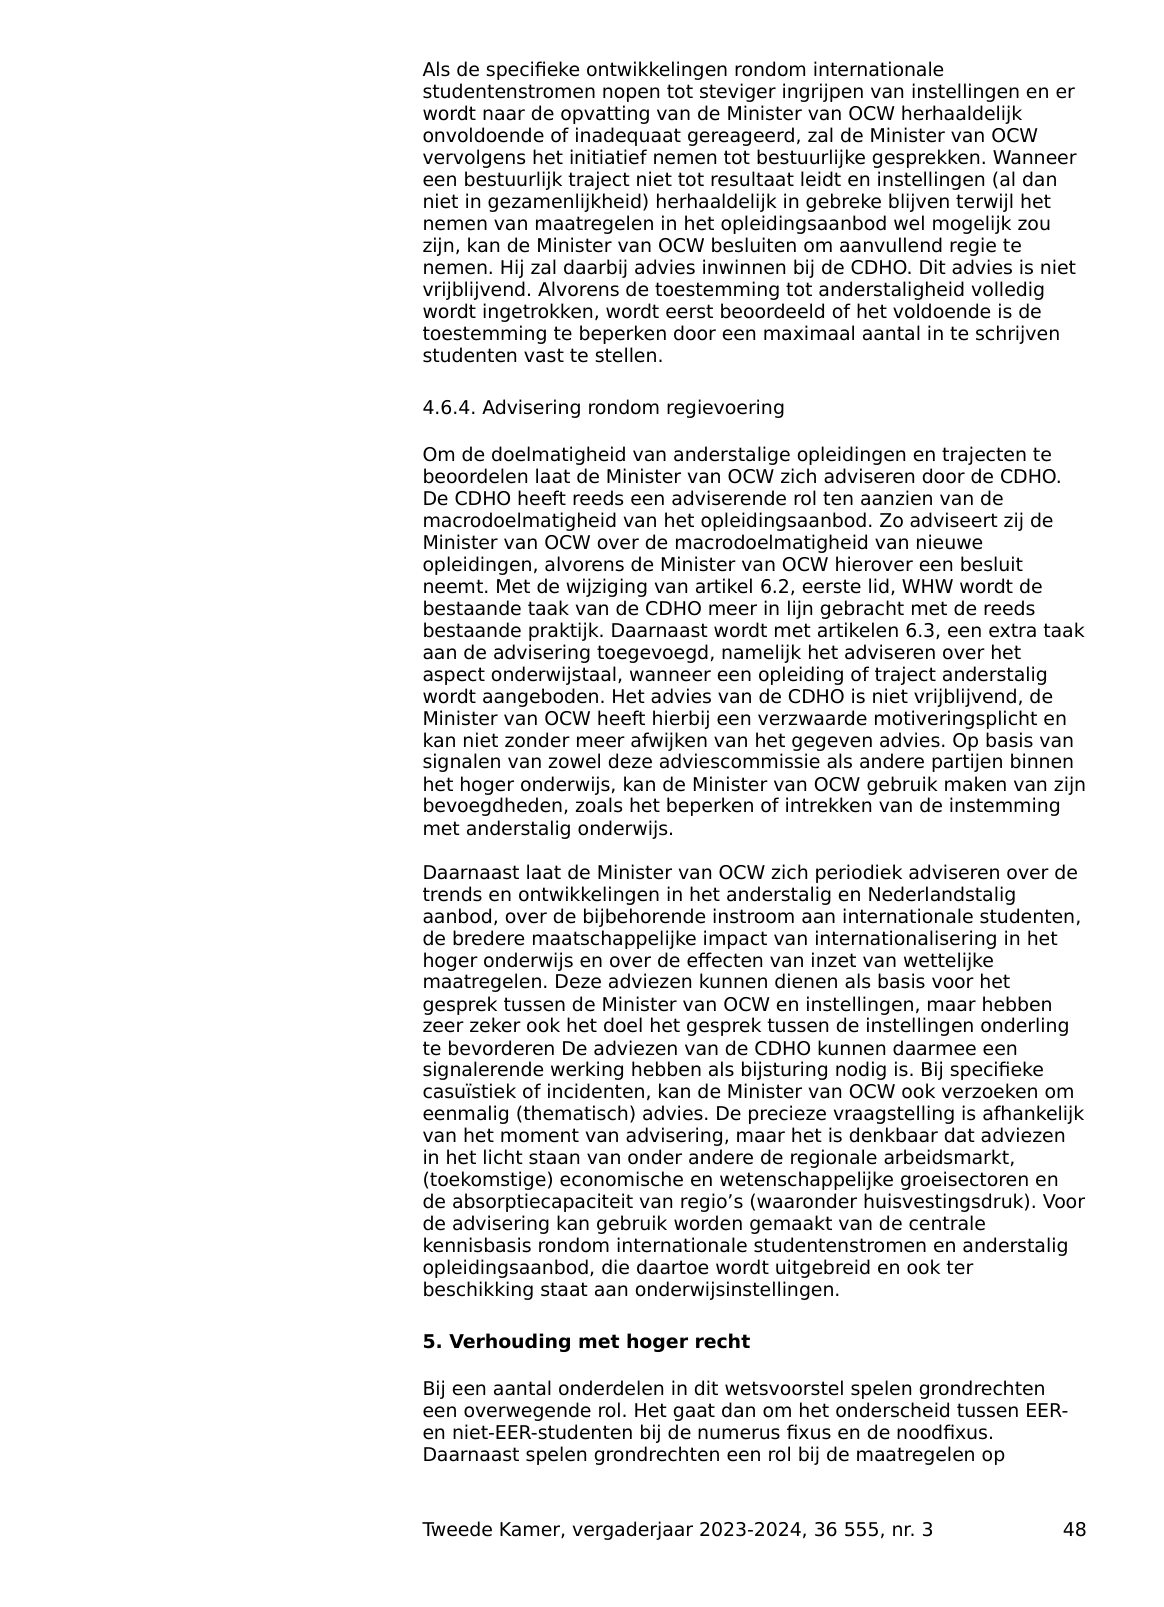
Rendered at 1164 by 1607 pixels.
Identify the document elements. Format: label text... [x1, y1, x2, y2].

subtitle 5. Verhouding met hoger recht [422, 1331, 1087, 1353]
text Om de doelmatigheid van anderstalige opleidingen en trajecten te beoordelen laat de Minister van OCW zich adviseren door de CDHO. De CDHO heeft reeds een adviserende rol ten aanzien van de macrodoelmatigheid van het opleidingsaanbod. Zo adviseert zij de Minister van OCW over de macrodoelmatigheid van nieuwe opleidingen, alvorens de Minister van OCW hierover een besluit neemt. Met de wijziging van artikel 6.2, eerste lid, WHW wordt de bestaande taak van de CDHO meer in lijn gebracht met de reeds bestaande praktijk. Daarnaast wordt met artikelen 6.3, een extra taak aan de advisering toegevoegd, namelijk het adviseren over het aspect onderwijstaal, wanneer een opleiding of traject anderstalig wordt aangeboden. Het advies van de CDHO is niet vrijblijvend, de Minister van OCW heeft hierbij een verzwaarde motiveringsplicht en kan niet zonder meer afwijken van het gegeven advies. Op basis van signalen van zowel deze adviescommissie als andere partijen binnen het hoger onderwijs, kan de Minister van OCW gebruik maken van zijn bevoegdheden, zoals het beperken of intrekken van de instemming met anderstalig onderwijs. [422, 444, 1087, 839]
text Bij een aantal onderdelen in dit wetsvoorstel spelen grondrechten een overwegende rol. Het gaat dan om het onderscheid tussen EER- en niet-EER-studenten bij de numerus fixus en de noodfixus. Daarnaast spelen grondrechten een rol bij de maatregelen op [422, 1378, 1087, 1466]
subtitle 4.6.4. Advisering rondom regievoering [422, 397, 1087, 419]
text Als de specifieke ontwikkelingen rondom internationale studentenstromen nopen tot steviger ingrijpen van instellingen en er wordt naar de opvatting van de Minister van OCW herhaaldelijk onvoldoende of inadequaat gereageerd, zal de Minister van OCW vervolgens het initiatief nemen tot bestuurlijke gesprekken. Wanneer een bestuurlijk traject niet tot resultaat leidt en instellingen (al dan niet in gezamenlijkheid) herhaaldelijk in gebreke blijven terwijl het nemen van maatregelen in het opleidingsaanbod wel mogelijk zou zijn, kan de Minister van OCW besluiten om aanvullend regie te nemen. Hij zal daarbij advies inwinnen bij de CDHO. Dit advies is niet vrijblijvend. Alvorens de toestemming tot anderstaligheid volledig wordt ingetrokken, wordt eerst beoordeeld of het voldoende is de toestemming te beperken door een maximaal aantal in te schrijven studenten vast te stellen. [422, 59, 1087, 367]
text Daarnaast laat de Minister van OCW zich periodiek adviseren over de trends en ontwikkelingen in het anderstalig en Nederlandstalig aanbod, over de bijbehorende instroom aan internationale studenten, de bredere maatschappelijke impact van internationalisering in het hoger onderwijs en over de effecten van inzet van wettelijke maatregelen. Deze adviezen kunnen dienen als basis voor het gesprek tussen de Minister van OCW en instellingen, maar hebben zeer zeker ook het doel het gesprek tussen de instellingen onderling te bevorderen De adviezen van de CDHO kunnen daarmee een signalerende werking hebben als bijsturing nodig is. Bij specifieke casuïstiek of incidenten, kan de Minister van OCW ook verzoeken om eenmalig (thematisch) advies. De precieze vraagstelling is afhankelijk van het moment van advisering, maar het is denkbaar dat adviezen in het licht staan van onder andere de regionale arbeidsmarkt, (toekomstige) economische en wetenschappelijke groeisectoren en de absorptiecapaciteit van regio’s (waaronder huisvestingsdruk). Voor de advisering kan gebruik worden gemaakt van de centrale kennisbasis rondom internationale studentenstromen en anderstalig opleidingsaanbod, die daartoe wordt uitgebreid en ook ter beschikking staat aan onderwijsinstellingen. [422, 862, 1087, 1301]
